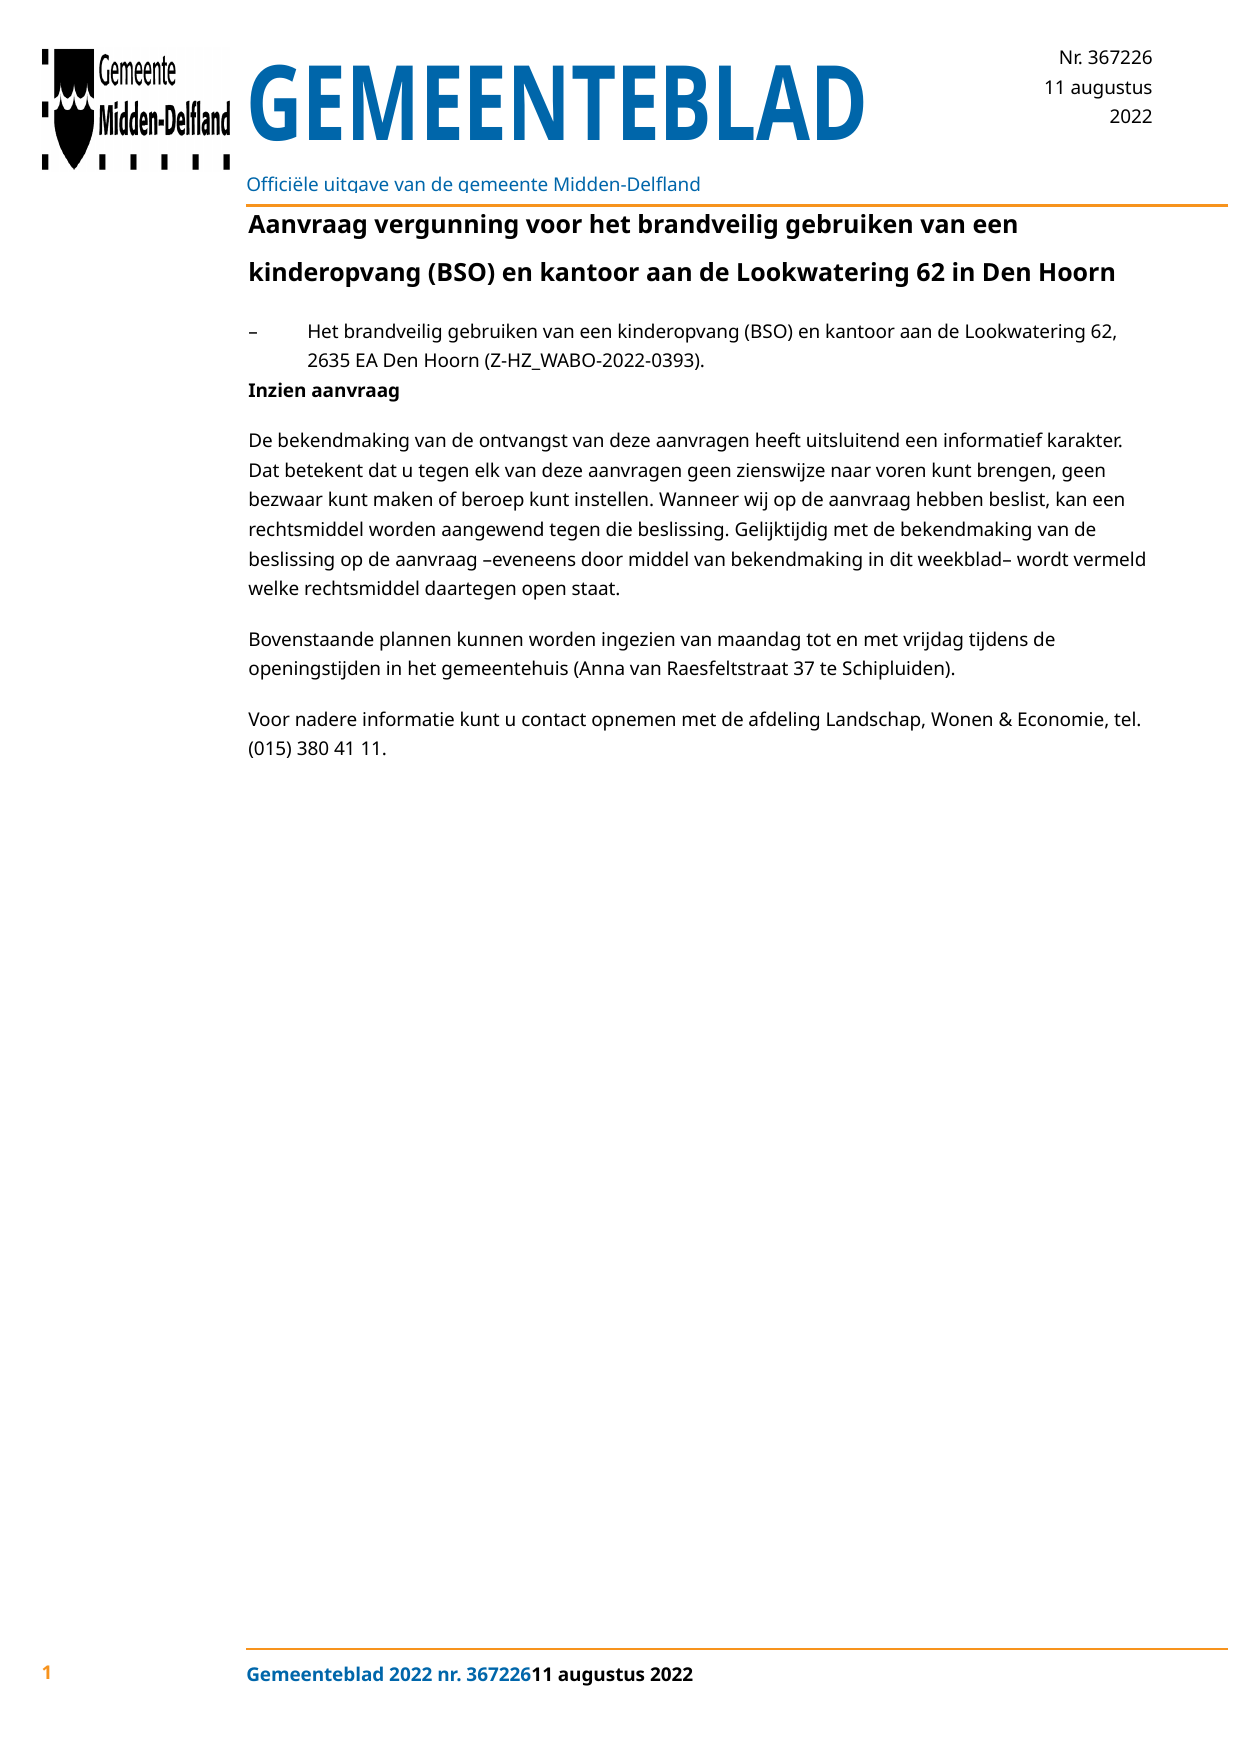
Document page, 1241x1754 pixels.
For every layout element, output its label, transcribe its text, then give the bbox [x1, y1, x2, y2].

text Bovenstaande plannen kunnen worden ingezien van maandag tot en met vrijdag tijdens de openingstijden in het gemeentehuis (Anna van Raesfeltstraat 37 te Schipluiden). [248, 626, 1152, 681]
text Voor nadere informatie kunt u contact opnemen met de afdeling Landschap, Wonen & Economie, tel. (015) 380 41 11. [248, 706, 1152, 761]
picture [41, 47, 231, 172]
text De bekendmaking van de ontvangst van deze aanvragen heeft uitsluitend een informatief karakter. Dat betekent dat u tegen elk van deze aanvragen geen zienswijze naar voren kunt brengen, geen bezwaar kunt maken of beroep kunt instellen. Wanneer wij op de aanvraag hebben beslist, kan een rechtsmiddel worden aangewend tegen die beslissing. Gelijktijdig met de bekendmaking van de beslissing op de aanvraag –eveneens door middel van bekendmaking in dit weekblad– wordt vermeld welke rechtsmiddel daartegen open staat. [248, 427, 1152, 601]
text Inzien aanvraag [248, 377, 1152, 403]
list Het brandveilig gebruiken van een kinderopvang (BSO) en kantoor aan de Lookwatering 62, 2635 EA Den Hoorn (Z-HZ_WABO-2022-0393). [248, 318, 1152, 373]
text Aanvraag vergunning voor het brandveilig gebruiken van een kinderopvang (BSO) en kantoor aan de Lookwatering 62 in Den Hoorn [248, 207, 1152, 288]
